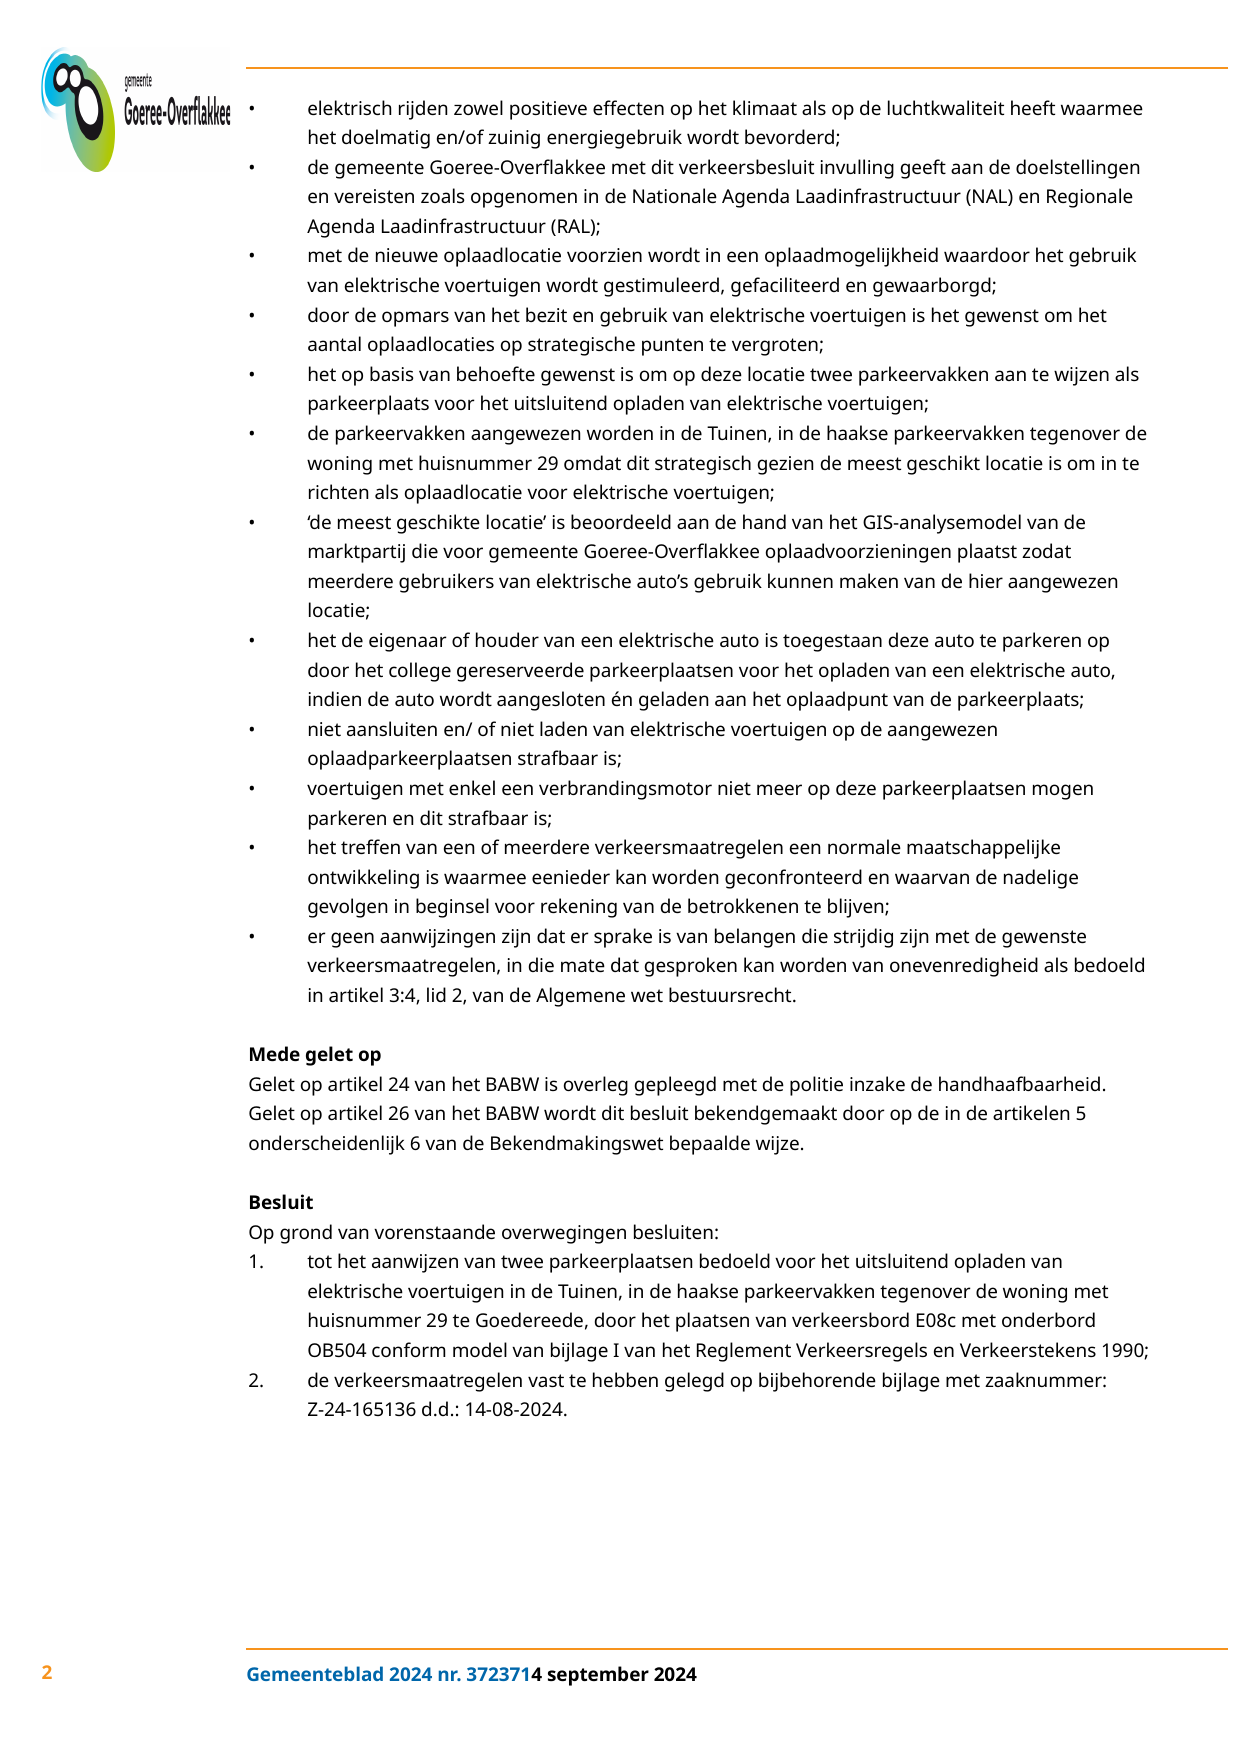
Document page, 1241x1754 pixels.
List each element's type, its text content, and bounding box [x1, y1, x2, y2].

list de verkeersmaatregelen vast te hebben gelegd op bijbehorende bijlage met zaaknummer: [248, 1367, 1152, 1393]
text Besluit [248, 1189, 1152, 1215]
list de gemeente Goeree-Overflakkee met dit verkeersbesluit invulling geeft aan de doelstellingen en vereisten zoals opgenomen in de Nationale Agenda Laadinfrastructuur (NAL) en Regionale Agenda Laadinfrastructuur (RAL); [248, 154, 1152, 239]
list niet aansluiten en/ of niet laden van elektrische voertuigen op de aangewezen oplaadparkeerplaatsen strafbaar is; [248, 716, 1152, 771]
list de parkeervakken aangewezen worden in de Tuinen, in de haakse parkeervakken tegenover de woning met huisnummer 29 omdat dit strategisch gezien de meest geschikt locatie is om in te richten als oplaadlocatie voor elektrische voertuigen; [248, 420, 1152, 505]
list ‘de meest geschikte locatie’ is beoordeeld aan de hand van het GIS-analysemodel van de marktpartij die voor gemeente Goeree-Overflakkee oplaadvoorzieningen plaatst zodat meerdere gebruikers van elektrische auto’s gebruik kunnen maken van de hier aangewezen locatie; [248, 509, 1152, 623]
list door de opmars van het bezit en gebruik van elektrische voertuigen is het gewenst om het aantal oplaadlocaties op strategische punten te vergroten; [248, 302, 1152, 357]
list er geen aanwijzingen zijn dat er sprake is van belangen die strijdig zijn met de gewenste verkeersmaatregelen, in die mate dat gesproken kan worden van onevenredigheid als bedoeld in artikel 3:4, lid 2, van de Algemene wet bestuursrecht. [248, 923, 1152, 1008]
list met de nieuwe oplaadlocatie voorzien wordt in een oplaadmogelijkheid waardoor het gebruik van elektrische voertuigen wordt gestimuleerd, gefaciliteerd en gewaarborgd; [248, 243, 1152, 298]
text Gelet op artikel 24 van het BABW is overleg gepleegd met de politie inzake de handhaafbaarheid. [248, 1071, 1152, 1097]
list het op basis van behoefte gewenst is om op deze locatie twee parkeervakken aan te wijzen als parkeerplaats voor het uitsluitend opladen van elektrische voertuigen; [248, 361, 1152, 416]
list het treffen van een of meerdere verkeersmaatregelen een normale maatschappelijke ontwikkeling is waarmee eenieder kan worden geconfronteerd en waarvan de nadelige gevolgen in beginsel voor rekening van de betrokkenen te blijven; [248, 834, 1152, 919]
list tot het aanwijzen van twee parkeerplaatsen bedoeld voor het uitsluitend opladen van elektrische voertuigen in de Tuinen, in de haakse parkeervakken tegenover de woning met huisnummer 29 te Goedereede, door het plaatsen van verkeersbord E08c met onderbord OB504 conform model van bijlage I van het Reglement Verkeersregels en Verkeerstekens 1990; [248, 1248, 1152, 1363]
list het de eigenaar of houder van een elektrische auto is toegestaan deze auto te parkeren op door het college gereserveerde parkeerplaatsen voor het opladen van een elektrische auto, indien de auto wordt aangesloten én geladen aan het oplaadpunt van de parkeerplaats; [248, 627, 1152, 712]
list elektrisch rijden zowel positieve effecten op het klimaat als op de luchtkwaliteit heeft waarmee het doelmatig en/of zuinig energiegebruik wordt bevorderd; [248, 95, 1152, 150]
picture [41, 47, 231, 172]
text Gelet op artikel 26 van het BABW wordt dit besluit bekendgemaakt door op de in de artikelen 5 onderscheidenlijk 6 van de Bekendmakingswet bepaalde wijze. [248, 1101, 1152, 1156]
text Op grond van vorenstaande overwegingen besluiten: [248, 1219, 1152, 1245]
list Z-24-165136 d.d.: 14-08-2024. [248, 1396, 1152, 1422]
list voertuigen met enkel een verbrandingsmotor niet meer op deze parkeerplaatsen mogen parkeren en dit strafbaar is; [248, 775, 1152, 831]
text Mede gelet op [248, 1041, 1152, 1067]
